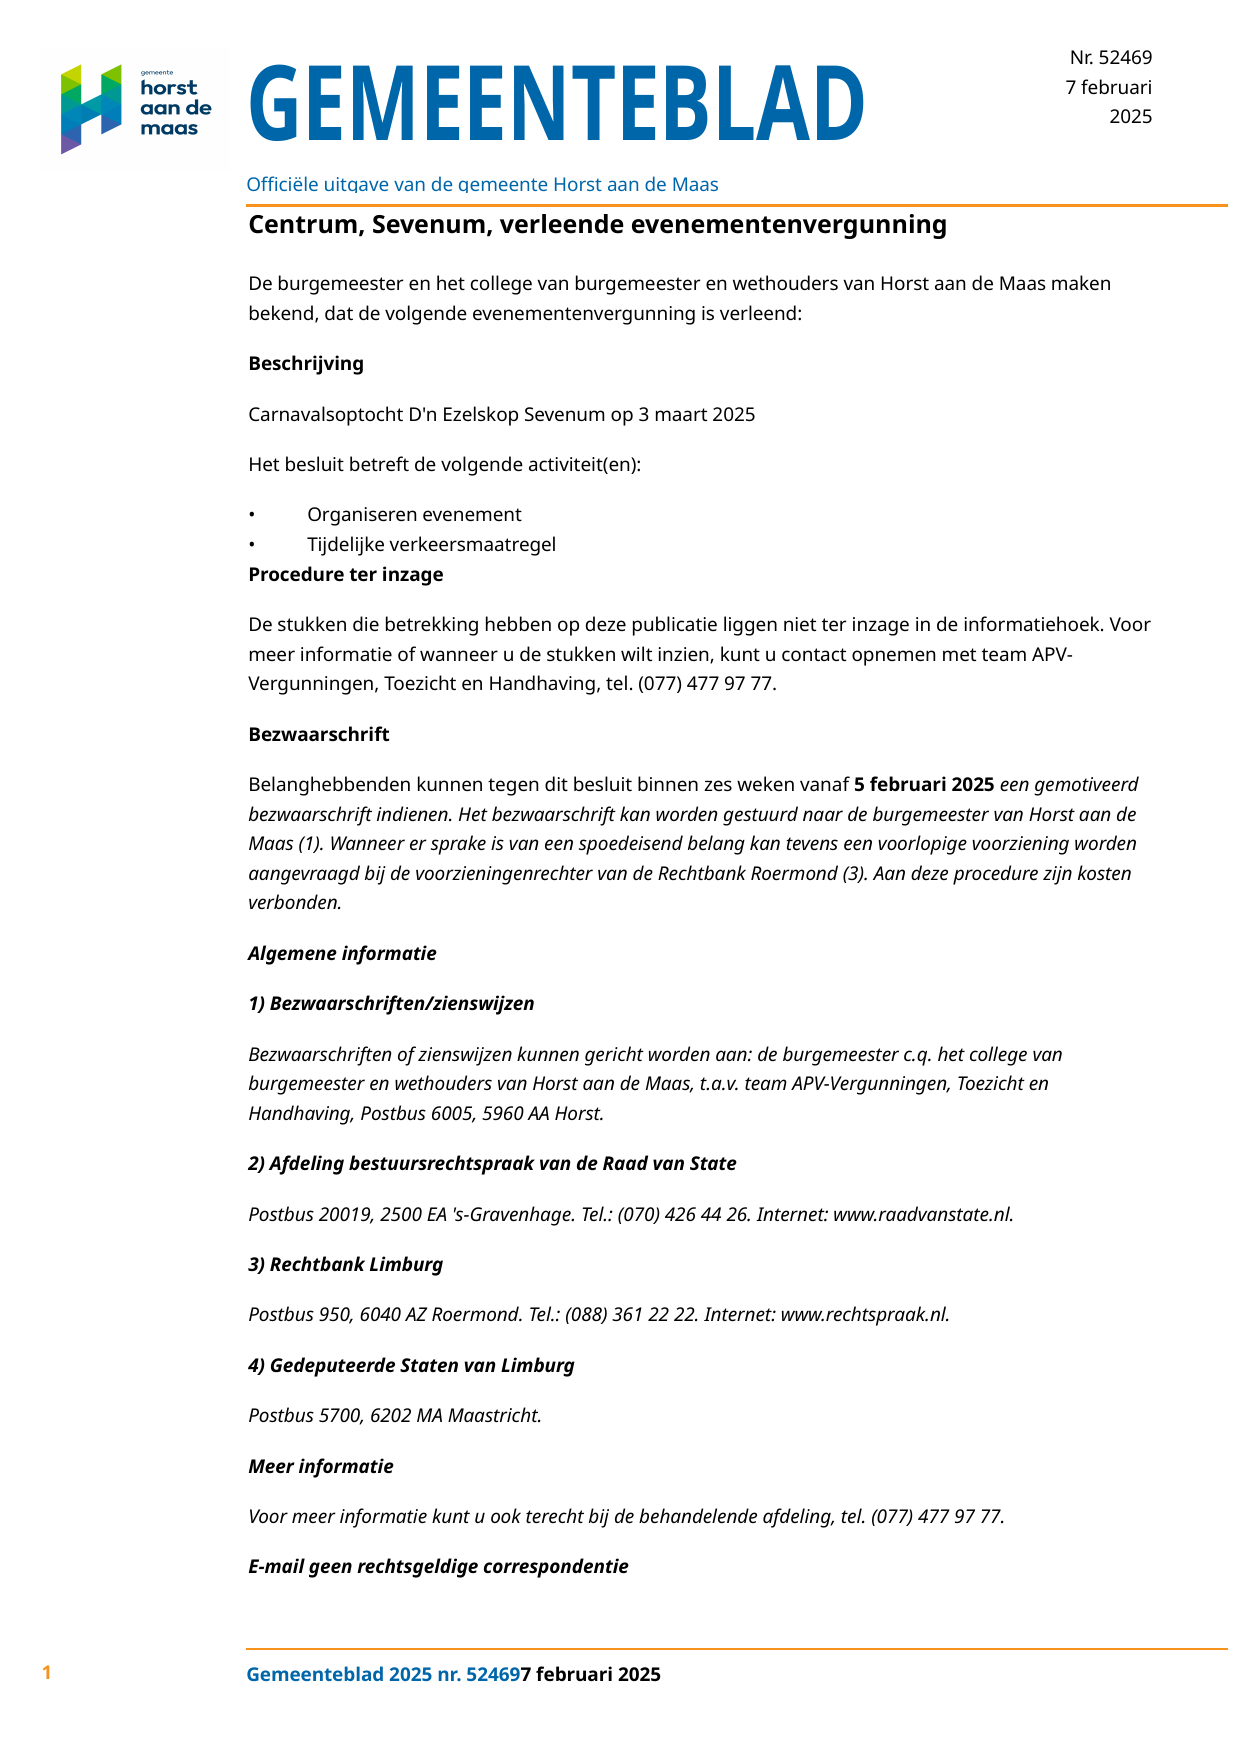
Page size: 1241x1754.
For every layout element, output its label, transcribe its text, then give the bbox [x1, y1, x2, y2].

text 1) Bezwaarschriften/zienswijzen [248, 990, 1152, 1016]
text E-mail geen rechtsgeldige correspondentie [248, 1554, 1152, 1579]
text Bezwaarschriften of zienswijzen kunnen gericht worden aan: de burgemeester c.q. het college van burgemeester en wethouders van Horst aan de Maas, t.a.v. team APV-Vergunningen, Toezicht en Handhaving, Postbus 6005, 5960 AA Horst. [248, 1041, 1152, 1126]
text Carnavalsoptocht D'n Ezelskop Sevenum op 3 maart 2025 [248, 401, 1152, 426]
text 3) Rechtbank Limburg [248, 1251, 1152, 1277]
list Tijdelijke verkeersmaatregel [248, 531, 1152, 557]
text Voor meer informatie kunt u ook terecht bij de behandelende afdeling, tel. (077) 477 97 77. [248, 1503, 1152, 1529]
list Organiseren evenement [248, 502, 1152, 527]
text Meer informatie [248, 1453, 1152, 1478]
text Postbus 950, 6040 AZ Roermond. Tel.: (088) 361 22 22. Internet: www.rechtspraak.nl. [248, 1302, 1152, 1327]
text Beschrijving [248, 350, 1152, 376]
text Belanghebbenden kunnen tegen dit besluit binnen zes weken vanaf 5 februari 2025 een gemotiveerd bezwaarschrift indienen. Het bezwaarschrift kan worden gestuurd naar de burgemeester van Horst aan de Maas (1). Wanneer er sprake is van een spoedeisend belang kan tevens een voorlopige voorziening worden aangevraagd bij de voorzieningenrechter van de Rechtbank Roermond (3). Aan deze procedure zijn kosten verbonden. [248, 771, 1152, 915]
picture [41, 47, 231, 172]
text De stukken die betrekking hebben op deze publicatie liggen niet ter inzage in de informatiehoek. Voor meer informatie of wanneer u de stukken wilt inzien, kunt u contact opnemen met team APV-Vergunningen, Toezicht en Handhaving, tel. (077) 477 97 77. [248, 611, 1152, 696]
text Postbus 20019, 2500 EA 's-Gravenhage. Tel.: (070) 426 44 26. Internet: www.raadvanstate.nl. [248, 1201, 1152, 1226]
text Het besluit betreft de volgende activiteit(en): [248, 451, 1152, 477]
text 2) Afdeling bestuursrechtspraak van de Raad van State [248, 1150, 1152, 1176]
text 4) Gedeputeerde Staten van Limburg [248, 1352, 1152, 1378]
text Algemene informatie [248, 940, 1152, 966]
text Bezwaarschrift [248, 721, 1152, 746]
text Centrum, Sevenum, verleende evenementenvergunning [248, 207, 1152, 241]
text De burgemeester en het college van burgemeester en wethouders van Horst aan de Maas maken bekend, dat de volgende evenementenvergunning is verleend: [248, 270, 1152, 326]
text Postbus 5700, 6202 MA Maastricht. [248, 1402, 1152, 1428]
text Procedure ter inzage [248, 561, 1152, 586]
